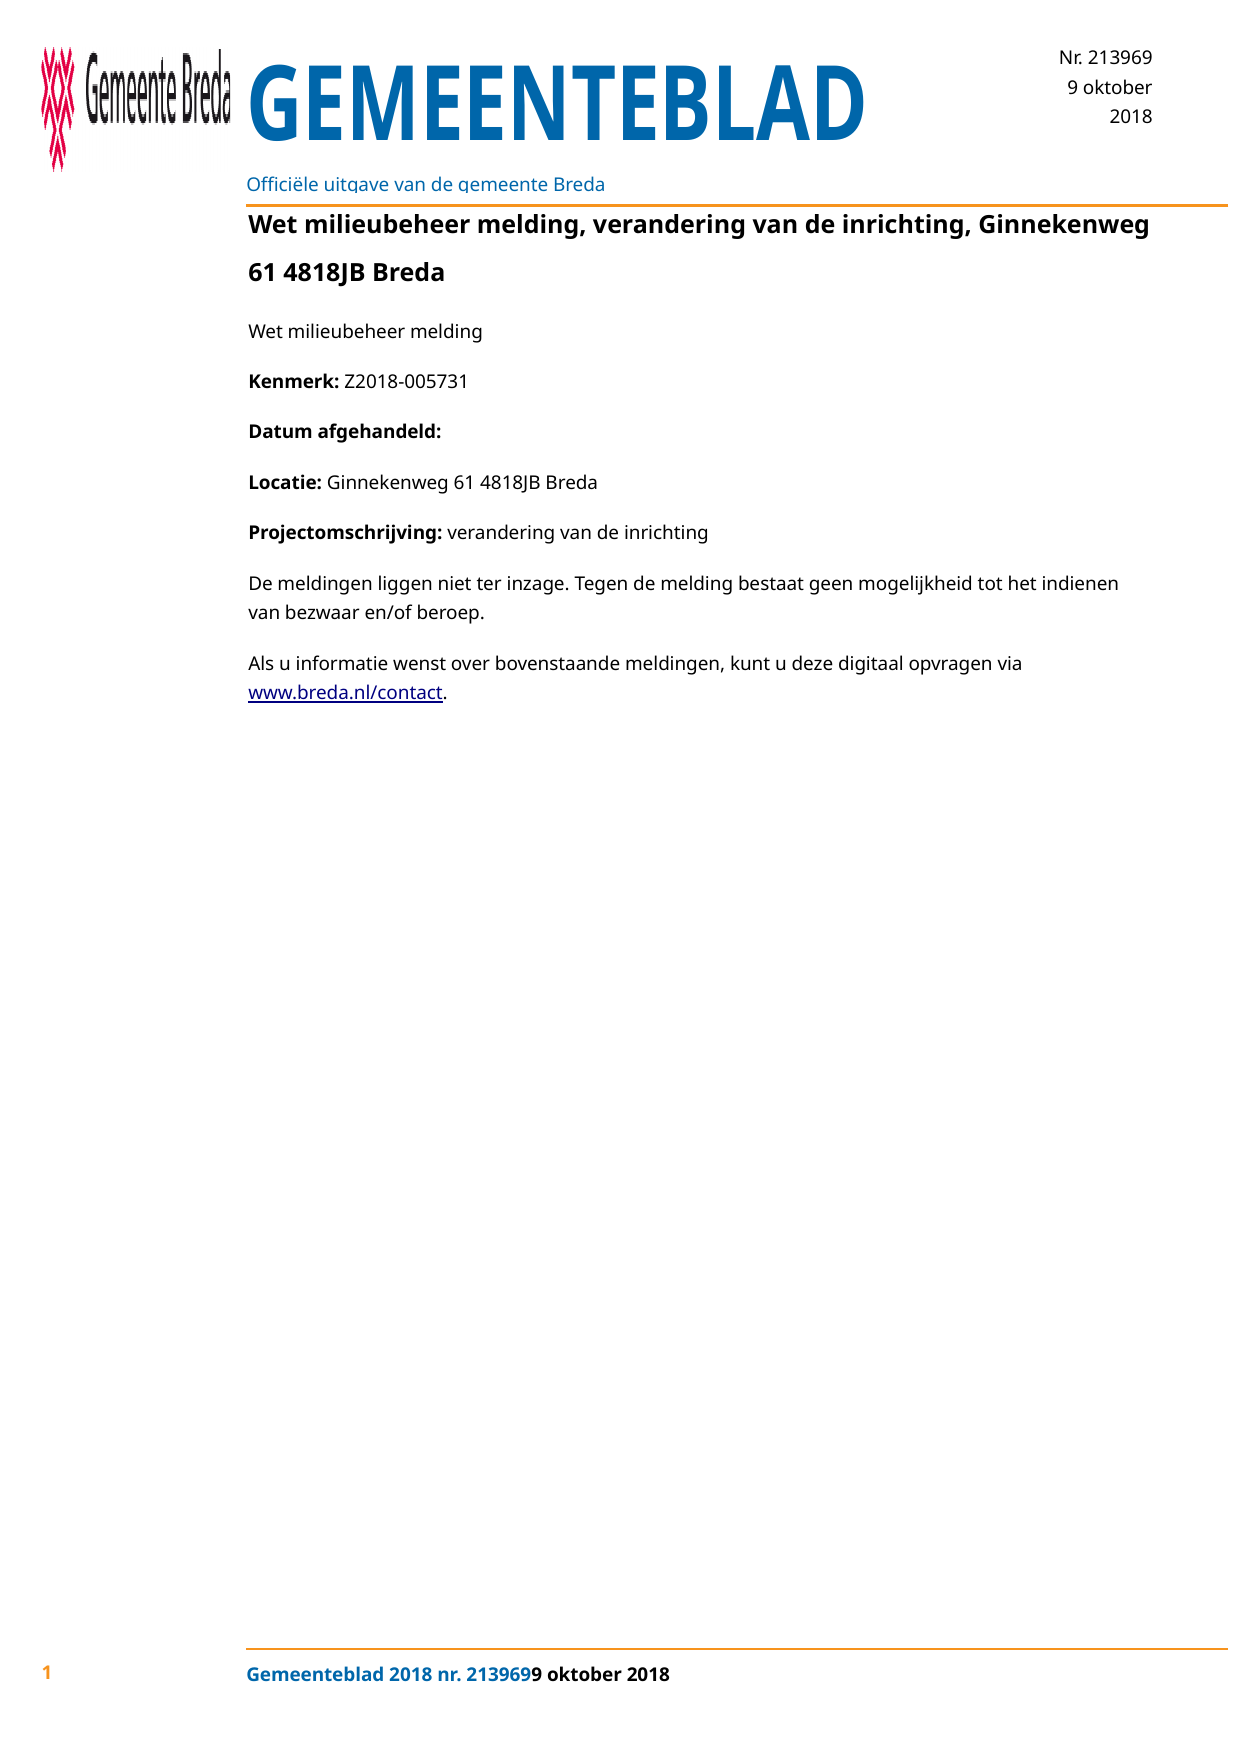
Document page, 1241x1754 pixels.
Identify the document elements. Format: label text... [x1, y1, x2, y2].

text De meldingen liggen niet ter inzage. Tegen de melding bestaat geen mogelijkheid tot het indienen van bezwaar en/of beroep. [248, 570, 1152, 625]
text Als u informatie wenst over bovenstaande meldingen, kunt u deze digitaal opvragen via www.breda.nl/contact. [248, 650, 1152, 705]
text Wet milieubeheer melding [248, 318, 1152, 344]
picture [41, 47, 231, 172]
text Projectomschrijving: verandering van de inrichting [248, 519, 1152, 545]
text Kenmerk: Z2018-005731 [248, 368, 1152, 394]
text Wet milieubeheer melding, verandering van de inrichting, Ginnekenweg 61 4818JB Breda [248, 207, 1152, 288]
text Datum afgehandeld: [248, 419, 1152, 444]
text Locatie: Ginnekenweg 61 4818JB Breda [248, 469, 1152, 495]
